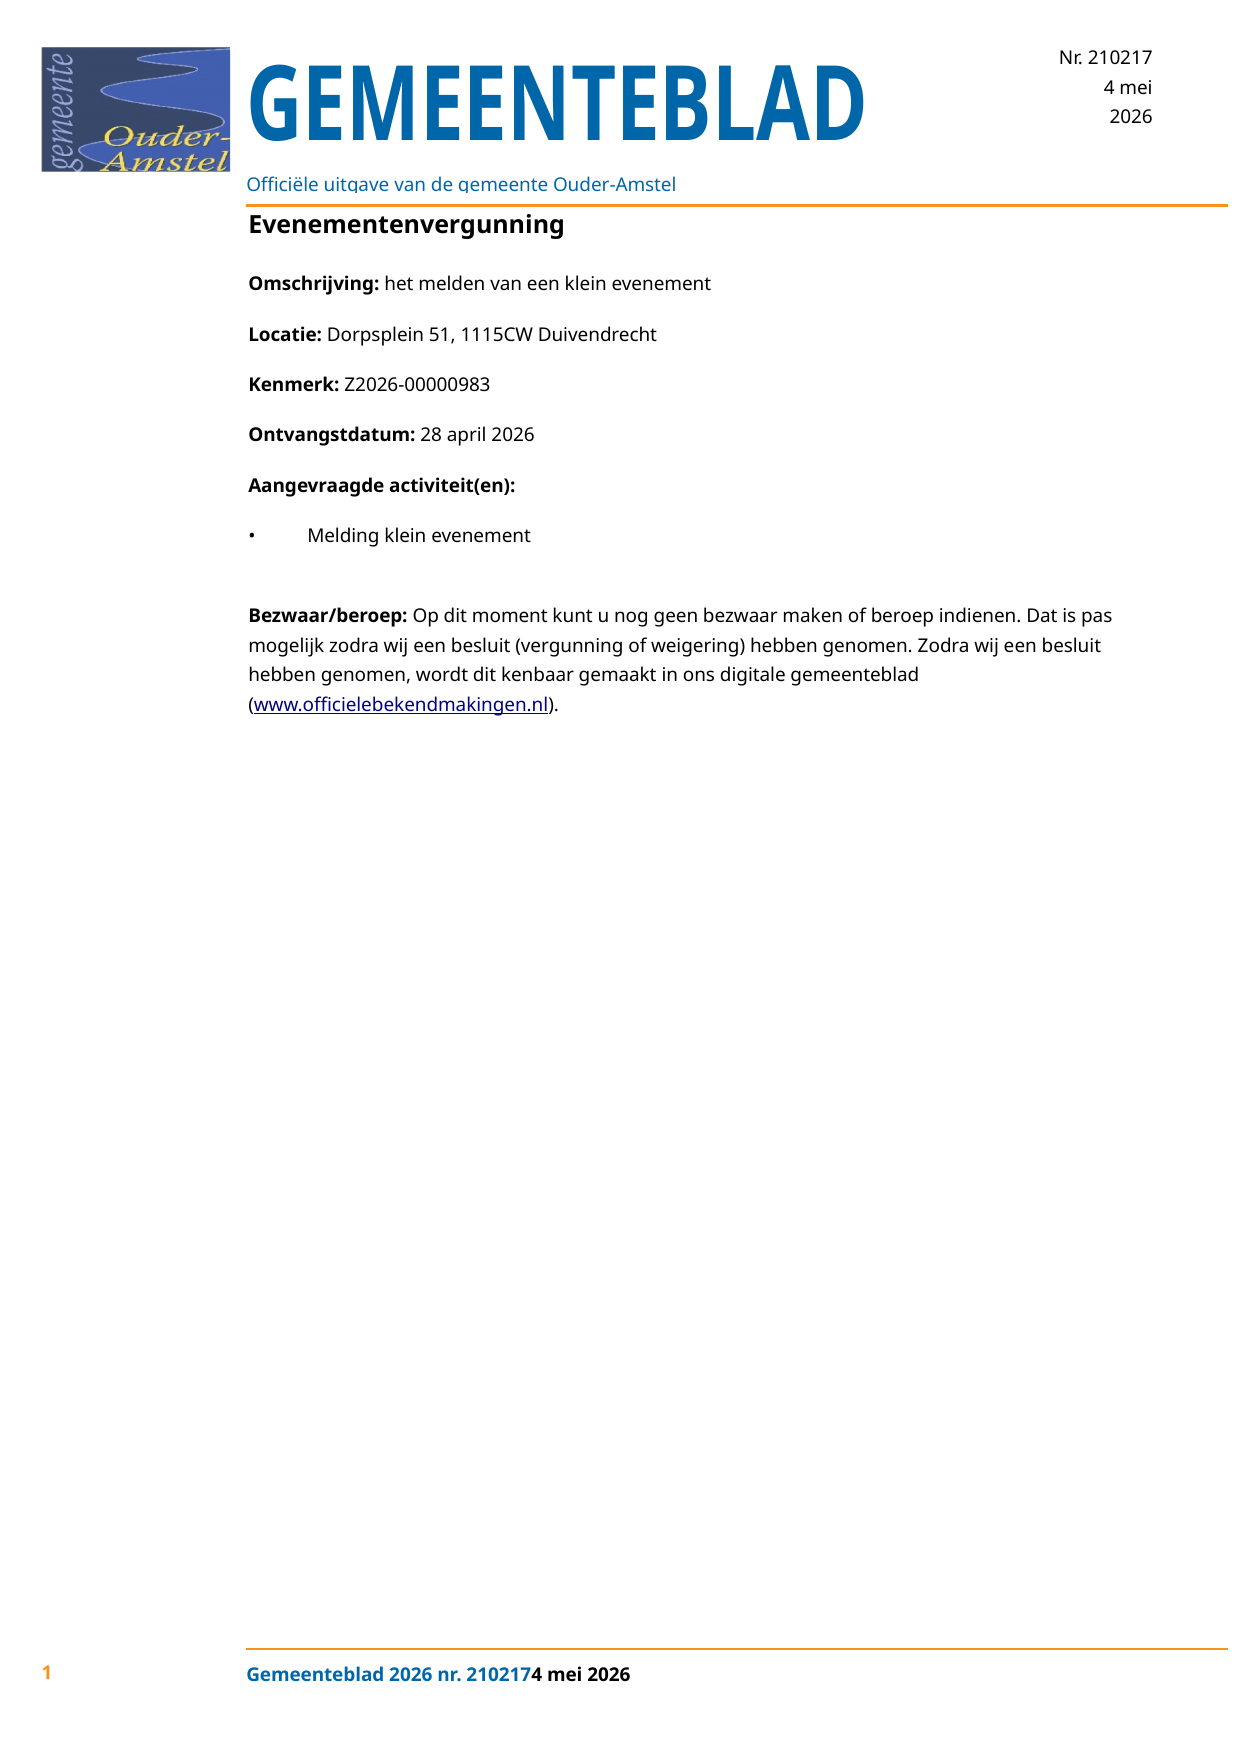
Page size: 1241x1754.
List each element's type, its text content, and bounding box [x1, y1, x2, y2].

picture [41, 47, 231, 172]
text Ontvangstdatum: 28 april 2026 [248, 422, 1152, 447]
text Bezwaar/beroep: Op dit moment kunt u nog geen bezwaar maken of beroep indienen. Dat is pas mogelijk zodra wij een besluit (vergunning of weigering) hebben genomen. Zodra wij een besluit hebben genomen, wordt dit kenbaar gemaakt in ons digitale gemeenteblad (www.officielebekendmakingen.nl). [248, 602, 1152, 717]
text Aangevraagde activiteit(en): [248, 472, 1152, 498]
text Locatie: Dorpsplein 51, 1115CW Duivendrecht [248, 321, 1152, 346]
text Kenmerk: Z2026-00000983 [248, 371, 1152, 397]
list Melding klein evenement [248, 522, 1152, 548]
text Evenementenvergunning [248, 207, 1152, 241]
text Omschrijving: het melden van een klein evenement [248, 270, 1152, 296]
